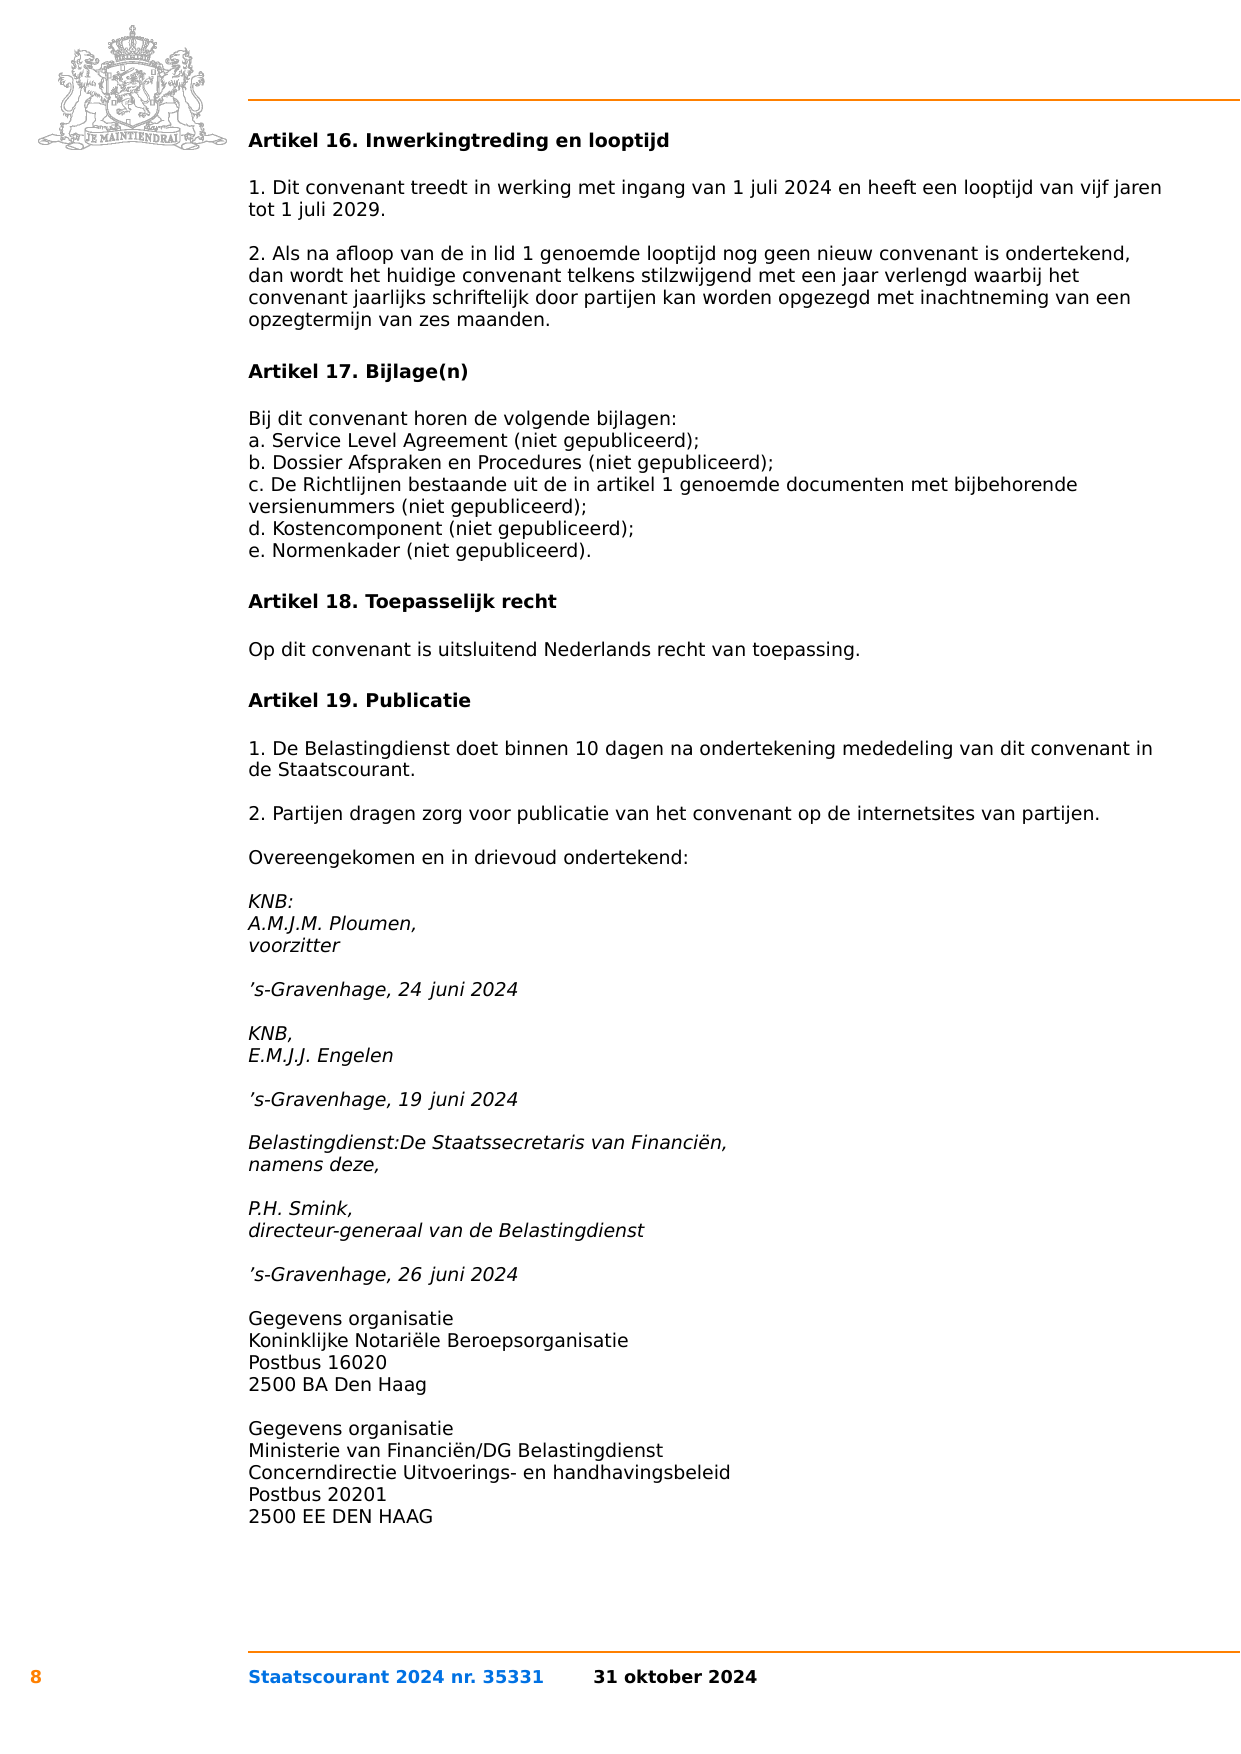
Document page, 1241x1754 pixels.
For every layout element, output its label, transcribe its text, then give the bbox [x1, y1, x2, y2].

text a. Service Level Agreement (niet gepubliceerd); [248, 429, 1163, 452]
text b. Dossier Afspraken en Procedures (niet gepubliceerd); [248, 452, 1163, 473]
text Postbus 20201 [248, 1484, 1163, 1506]
text 1. De Belastingdienst doet binnen 10 dagen na ondertekening mededeling van dit convenant in de Staatscourant. [248, 737, 1163, 781]
text d. Kostencomponent (niet gepubliceerd); [248, 517, 1163, 539]
text 2. Partijen dragen zorg voor publicatie van het convenant op de internetsites van partijen. [248, 803, 1163, 825]
picture [38, 25, 227, 150]
text Op dit convenant is uitsluitend Nederlands recht van toepassing. [248, 638, 1163, 660]
text KNB, E.M.J.J. Engelen [248, 1023, 1163, 1067]
text Ministerie van Financiën/DG Belastingdienst [248, 1440, 1163, 1462]
text 2500 EE DEN HAAG [248, 1506, 1163, 1528]
text 1. Dit convenant treedt in werking met ingang van 1 juli 2024 en heeft een looptijd van vijf jaren tot 1 juli 2029. [248, 177, 1163, 221]
subtitle Artikel 19. Publicatie [248, 690, 1163, 712]
text 2. Als na afloop van de in lid 1 genoemde looptijd nog geen nieuw convenant is ondertekend, dan wordt het huidige convenant telkens stilzwijgend met een jaar verlengd waarbij het convenant jaarlijks schriftelijk door partijen kan worden opgezegd met inachtneming van een opzegtermijn van zes maanden. [248, 243, 1163, 331]
text ’s-Gravenhage, 24 juni 2024 [248, 979, 1163, 1001]
text ’s-Gravenhage, 26 juni 2024 [248, 1264, 1163, 1286]
text Overeengekomen en in drievoud ondertekend: [248, 847, 1163, 869]
subtitle Artikel 17. Bijlage(n) [248, 361, 1163, 383]
text KNB: A.M.J.M. Ploumen, voorzitter [248, 891, 1163, 957]
text Koninklijke Notariële Beroepsorganisatie [248, 1330, 1163, 1352]
subtitle Artikel 18. Toepasselijk recht [248, 591, 1163, 613]
text e. Normenkader (niet gepubliceerd). [248, 539, 1163, 561]
text Postbus 16020 [248, 1352, 1163, 1374]
subtitle Artikel 16. Inwerkingtreding en looptijd [248, 130, 1163, 152]
text Gegevens organisatie [248, 1308, 1163, 1330]
text Bij dit convenant horen de volgende bijlagen: [248, 408, 1163, 429]
text Concerndirectie Uitvoerings- en handhavingsbeleid [248, 1462, 1163, 1484]
text ’s-Gravenhage, 19 juni 2024 [248, 1088, 1163, 1110]
text Belastingdienst:De Staatssecretaris van Financiën, namens deze, P.H. Smink, directeur-generaal van de Belastingdienst [248, 1132, 1163, 1242]
text c. De Richtlijnen bestaande uit de in artikel 1 genoemde documenten met bijbehorende versienummers (niet gepubliceerd); [248, 473, 1163, 517]
text 2500 BA Den Haag [248, 1374, 1163, 1396]
text Gegevens organisatie [248, 1418, 1163, 1440]
